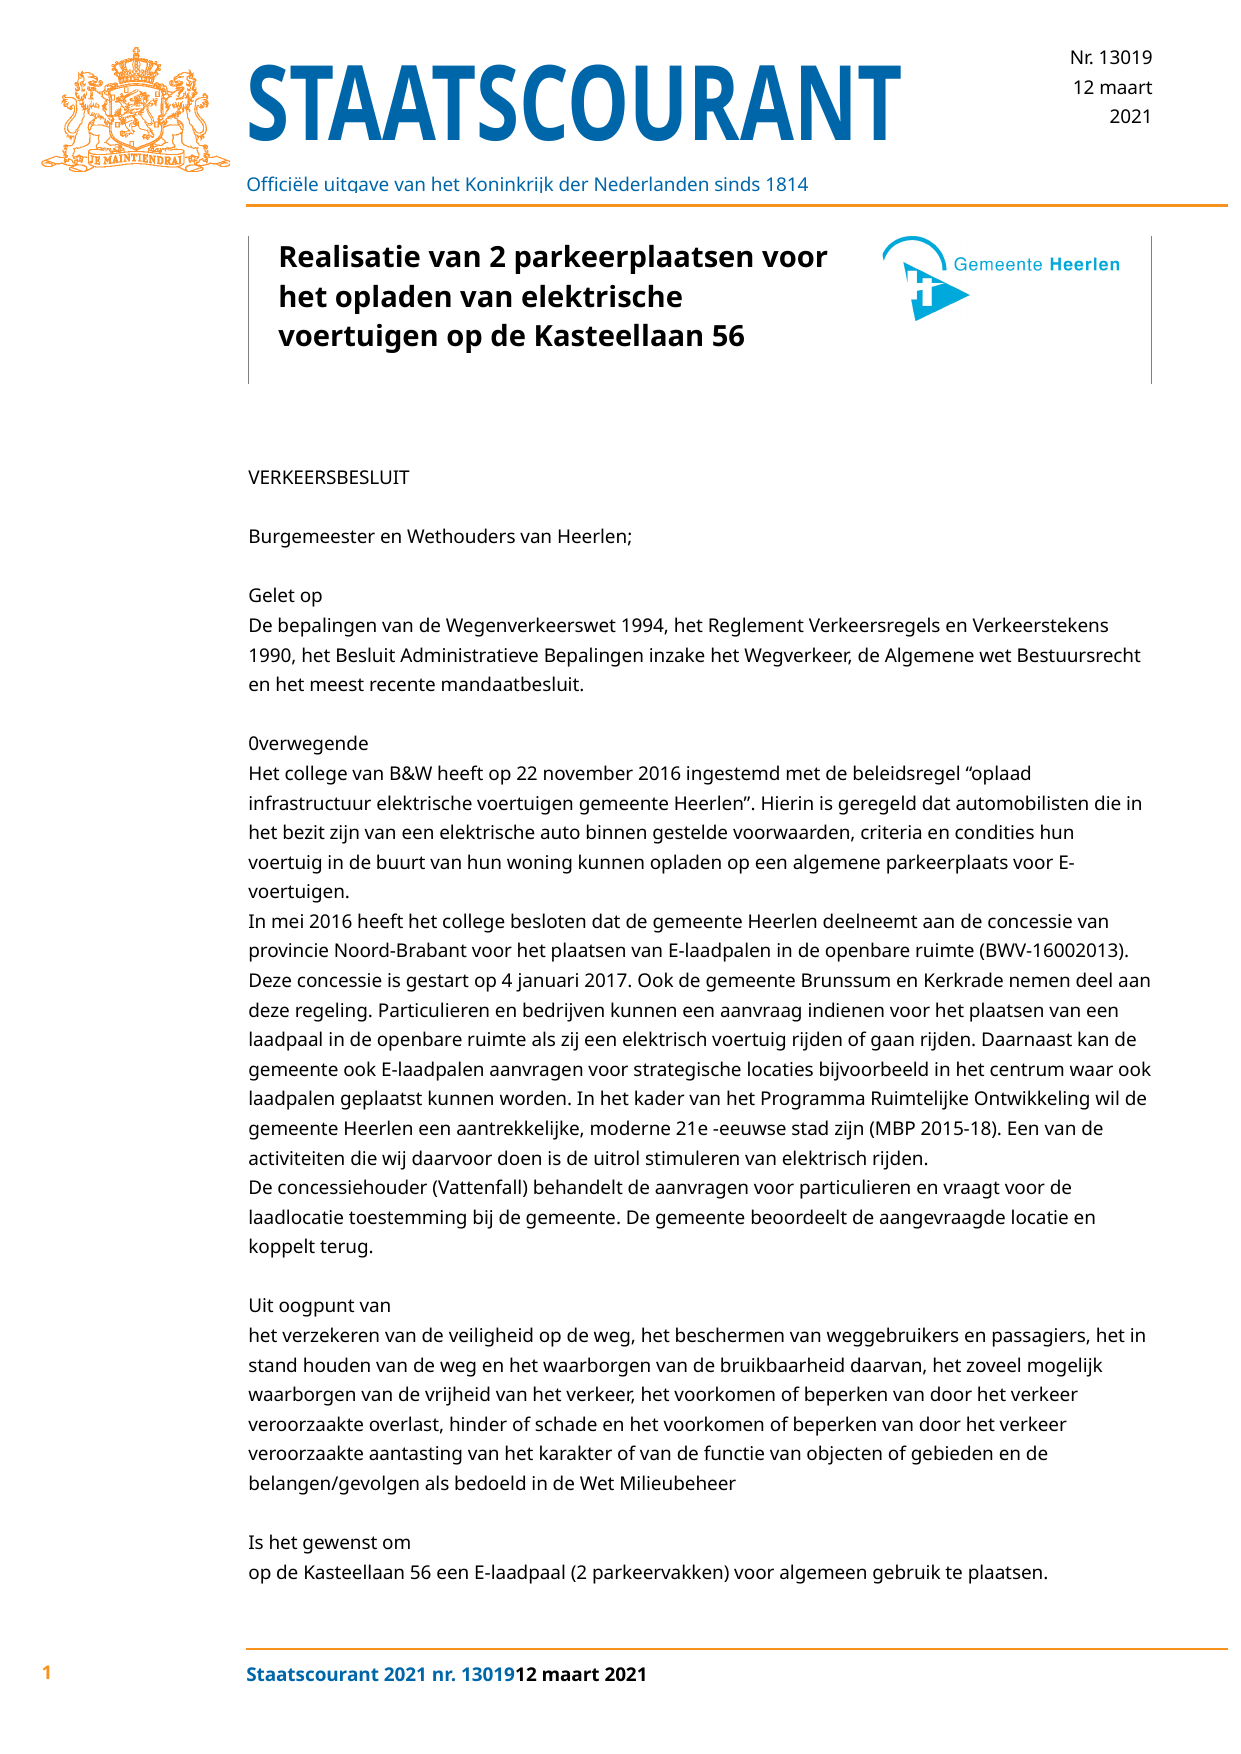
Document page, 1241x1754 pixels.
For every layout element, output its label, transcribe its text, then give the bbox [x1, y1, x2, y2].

table_header [850, 236, 1151, 384]
text 0verwegende [248, 731, 1152, 756]
table_header Realisatie van 2 parkeerplaatsen voor het opladen van elektrische voertuigen op de Kasteellaan 56 [249, 236, 850, 384]
text Uit oogpunt van [248, 1293, 1152, 1318]
text Is het gewenst om [248, 1529, 1152, 1555]
text Het college van B&W heeft op 22 november 2016 ingestemd met de beleidsregel “oplaad infrastructuur elektrische voertuigen gemeente Heerlen”. Hierin is geregeld dat automobilisten die in het bezit zijn van een elektrische auto binnen gestelde voorwaarden, criteria en condities hun voertuig in de buurt van hun woning kunnen opladen op een algemene parkeerplaats voor E-voertuigen. [248, 760, 1152, 904]
text Burgemeester en Wethouders van Heerlen; [248, 523, 1152, 549]
picture [882, 236, 903, 252]
picture [41, 47, 231, 172]
text De bepalingen van de Wegenverkeerswet 1994, het Reglement Verkeersregels en Verkeerstekens 1990, het Besluit Administratieve Bepalingen inzake het Wegverkeer, de Algemene wet Bestuursrecht en het meest recente mandaatbesluit. [248, 612, 1152, 697]
text op de Kasteellaan 56 een E-laadpaal (2 parkeervakken) voor algemeen gebruik te plaatsen. [248, 1559, 1152, 1584]
text VERKEERSBESLUIT [248, 464, 1152, 490]
text Gelet op [248, 583, 1152, 608]
picture [882, 236, 1119, 321]
text het verzekeren van de veiligheid op de weg, het beschermen van weggebruikers en passagiers, het in stand houden van de weg en het waarborgen van de bruikbaarheid daarvan, het zoveel mogelijk waarborgen van de vrijheid van het verkeer, het voorkomen of beperken van door het verkeer veroorzaakte overlast, hinder of schade en het voorkomen of beperken van door het verkeer veroorzaakte aantasting van het karakter of van de functie van objecten of gebieden en de belangen/gevolgen als bedoeld in de Wet Milieubeheer [248, 1322, 1152, 1496]
text De concessiehouder (Vattenfall) behandelt de aanvragen voor particulieren en vraagt voor de laadlocatie toestemming bij de gemeente. De gemeente beoordeelt de aangevraagde locatie en koppelt terug. [248, 1174, 1152, 1259]
text In mei 2016 heeft het college besloten dat de gemeente Heerlen deelneemt aan de concessie van provincie Noord-Brabant voor het plaatsen van E-laadpalen in de openbare ruimte (BWV-16002013). Deze concessie is gestart op 4 januari 2017. Ook de gemeente Brunssum en Kerkrade nemen deel aan deze regeling. Particulieren en bedrijven kunnen een aanvraag indienen voor het plaatsen van een laadpaal in de openbare ruimte als zij een elektrisch voertuig rijden of gaan rijden. Daarnaast kan de gemeente ook E-laadpalen aanvragen voor strategische locaties bijvoorbeeld in het centrum waar ook laadpalen geplaatst kunnen worden. In het kader van het Programma Ruimtelijke Ontwikkeling wil de gemeente Heerlen een aantrekkelijke, moderne 21e -eeuwse stad zijn (MBP 2015-18). Een van de activiteiten die wij daarvoor doen is de uitrol stimuleren van elektrisch rijden. [248, 908, 1152, 1170]
